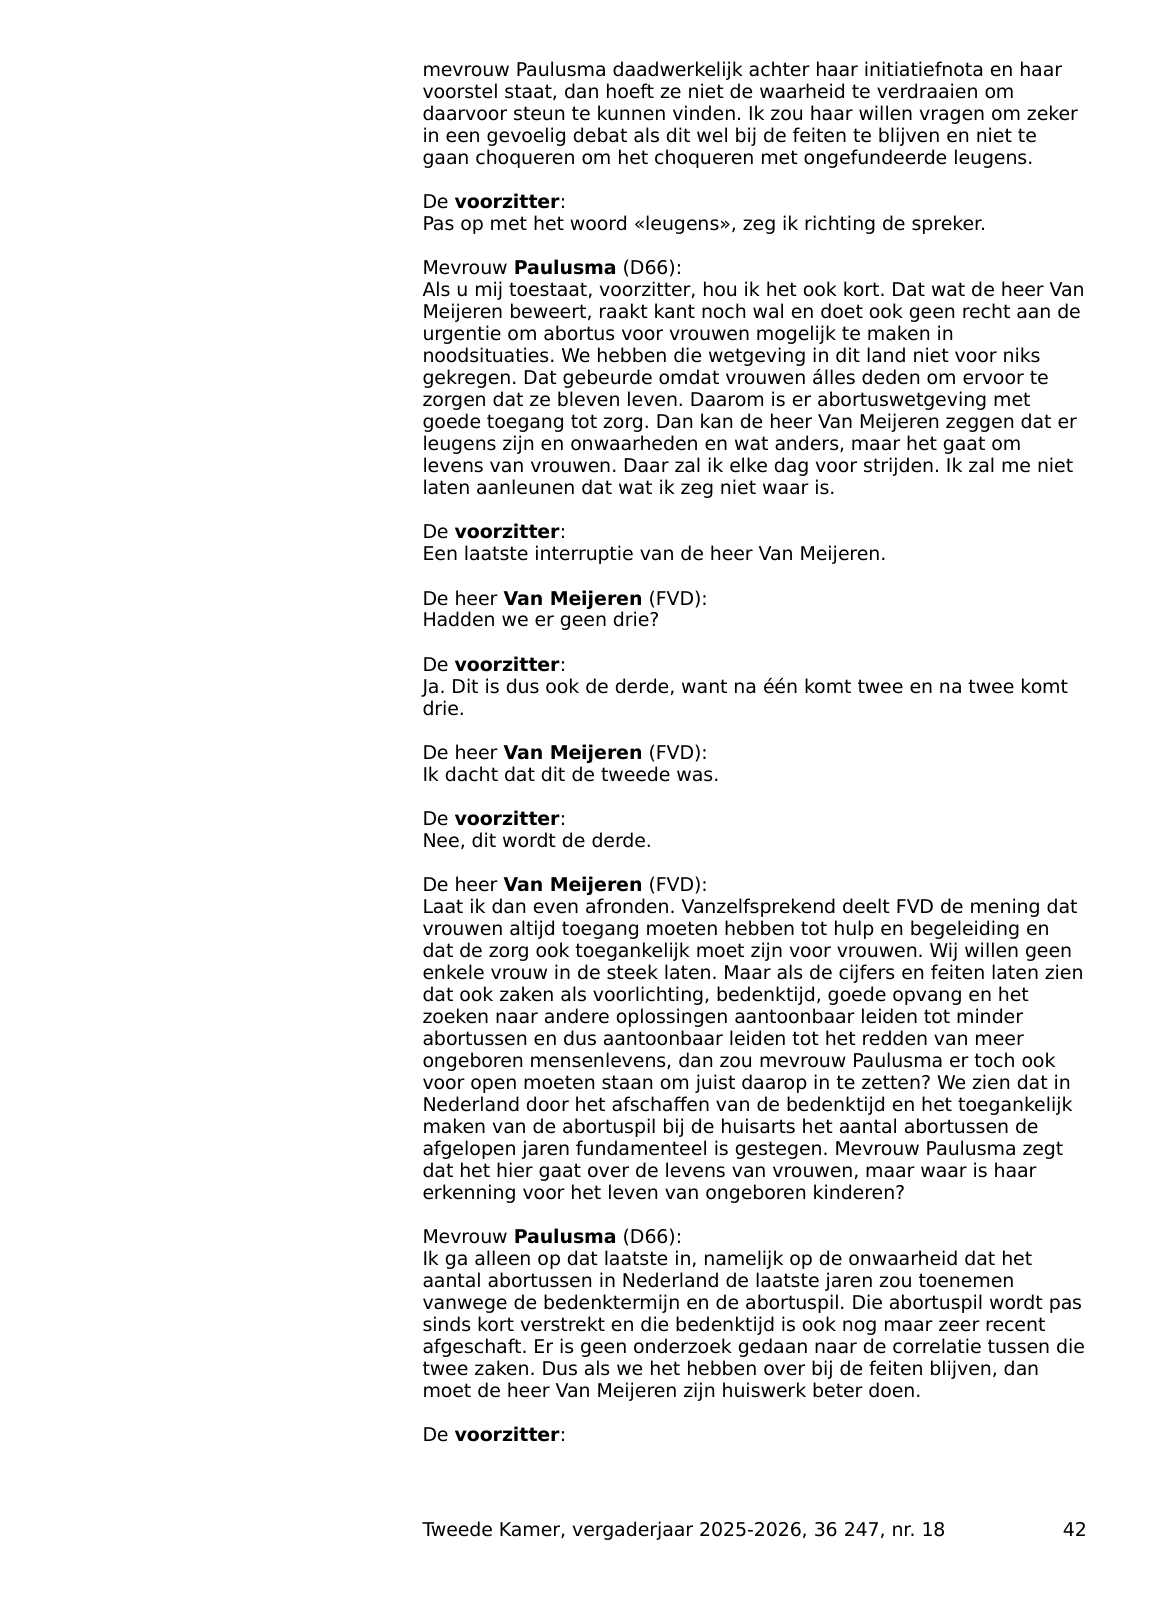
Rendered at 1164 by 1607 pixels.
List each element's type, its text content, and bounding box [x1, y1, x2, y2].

text De voorzitter: [422, 191, 1087, 213]
text Ik dacht dat dit de tweede was. [422, 764, 1087, 786]
text Mevrouw Paulusma (D66): [422, 257, 1087, 279]
text Als u mij toestaat, voorzitter, hou ik het ook kort. Dat wat de heer Van Meijeren beweert, raakt kant noch wal en doet ook geen recht aan de urgentie om abortus voor vrouwen mogelijk te maken in noodsituaties. We hebben die wetgeving in dit land niet voor niks gekregen. Dat gebeurde omdat vrouwen álles deden om ervoor te zorgen dat ze bleven leven. Daarom is er abortuswetgeving met goede toegang tot zorg. Dan kan de heer Van Meijeren zeggen dat er leugens zijn en onwaarheden en wat anders, maar het gaat om levens van vrouwen. Daar zal ik elke dag voor strijden. Ik zal me niet laten aanleunen dat wat ik zeg niet waar is. [422, 279, 1087, 499]
text Ja. Dit is dus ook de derde, want na één komt twee en na twee komt drie. [422, 676, 1087, 719]
text Ik ga alleen op dat laatste in, namelijk op de onwaarheid dat het aantal abortussen in Nederland de laatste jaren zou toenemen vanwege de bedenktermijn en de abortuspil. Die abortuspil wordt pas sinds kort verstrekt en die bedenktijd is ook nog maar zeer recent afgeschaft. Er is geen onderzoek gedaan naar de correlatie tussen die twee zaken. Dus als we het hebben over bij de feiten blijven, dan moet de heer Van Meijeren zijn huiswerk beter doen. [422, 1248, 1087, 1402]
text mevrouw Paulusma daadwerkelijk achter haar initiatiefnota en haar voorstel staat, dan hoeft ze niet de waarheid te verdraaien om daarvoor steun te kunnen vinden. Ik zou haar willen vragen om zeker in een gevoelig debat als dit wel bij de feiten te blijven en niet te gaan choqueren om het choqueren met ongefundeerde leugens. [422, 59, 1087, 169]
text Pas op met het woord «leugens», zeg ik richting de spreker. [422, 213, 1087, 235]
text De voorzitter: [422, 521, 1087, 543]
text Mevrouw Paulusma (D66): [422, 1226, 1087, 1248]
text Hadden we er geen drie? [422, 609, 1087, 631]
text Laat ik dan even afronden. Vanzelfsprekend deelt FVD de mening dat vrouwen altijd toegang moeten hebben tot hulp en begeleiding en dat de zorg ook toegankelijk moet zijn voor vrouwen. Wij willen geen enkele vrouw in de steek laten. Maar als de cijfers en feiten laten zien dat ook zaken als voorlichting, bedenktijd, goede opvang en het zoeken naar andere oplossingen aantoonbaar leiden tot minder abortussen en dus aantoonbaar leiden tot het redden van meer ongeboren mensenlevens, dan zou mevrouw Paulusma er toch ook voor open moeten staan om juist daarop in te zetten? We zien dat in Nederland door het afschaffen van de bedenktijd en het toegankelijk maken van de abortuspil bij de huisarts het aantal abortussen de afgelopen jaren fundamenteel is gestegen. Mevrouw Paulusma zegt dat het hier gaat over de levens van vrouwen, maar waar is haar erkenning voor het leven van ongeboren kinderen? [422, 896, 1087, 1204]
text Een laatste interruptie van de heer Van Meijeren. [422, 543, 1087, 565]
text Nee, dit wordt de derde. [422, 830, 1087, 852]
text De voorzitter: [422, 808, 1087, 830]
text De voorzitter: [422, 653, 1087, 676]
text De voorzitter: [422, 1424, 1087, 1446]
text De heer Van Meijeren (FVD): [422, 587, 1087, 609]
text De heer Van Meijeren (FVD): [422, 742, 1087, 764]
text De heer Van Meijeren (FVD): [422, 874, 1087, 896]
